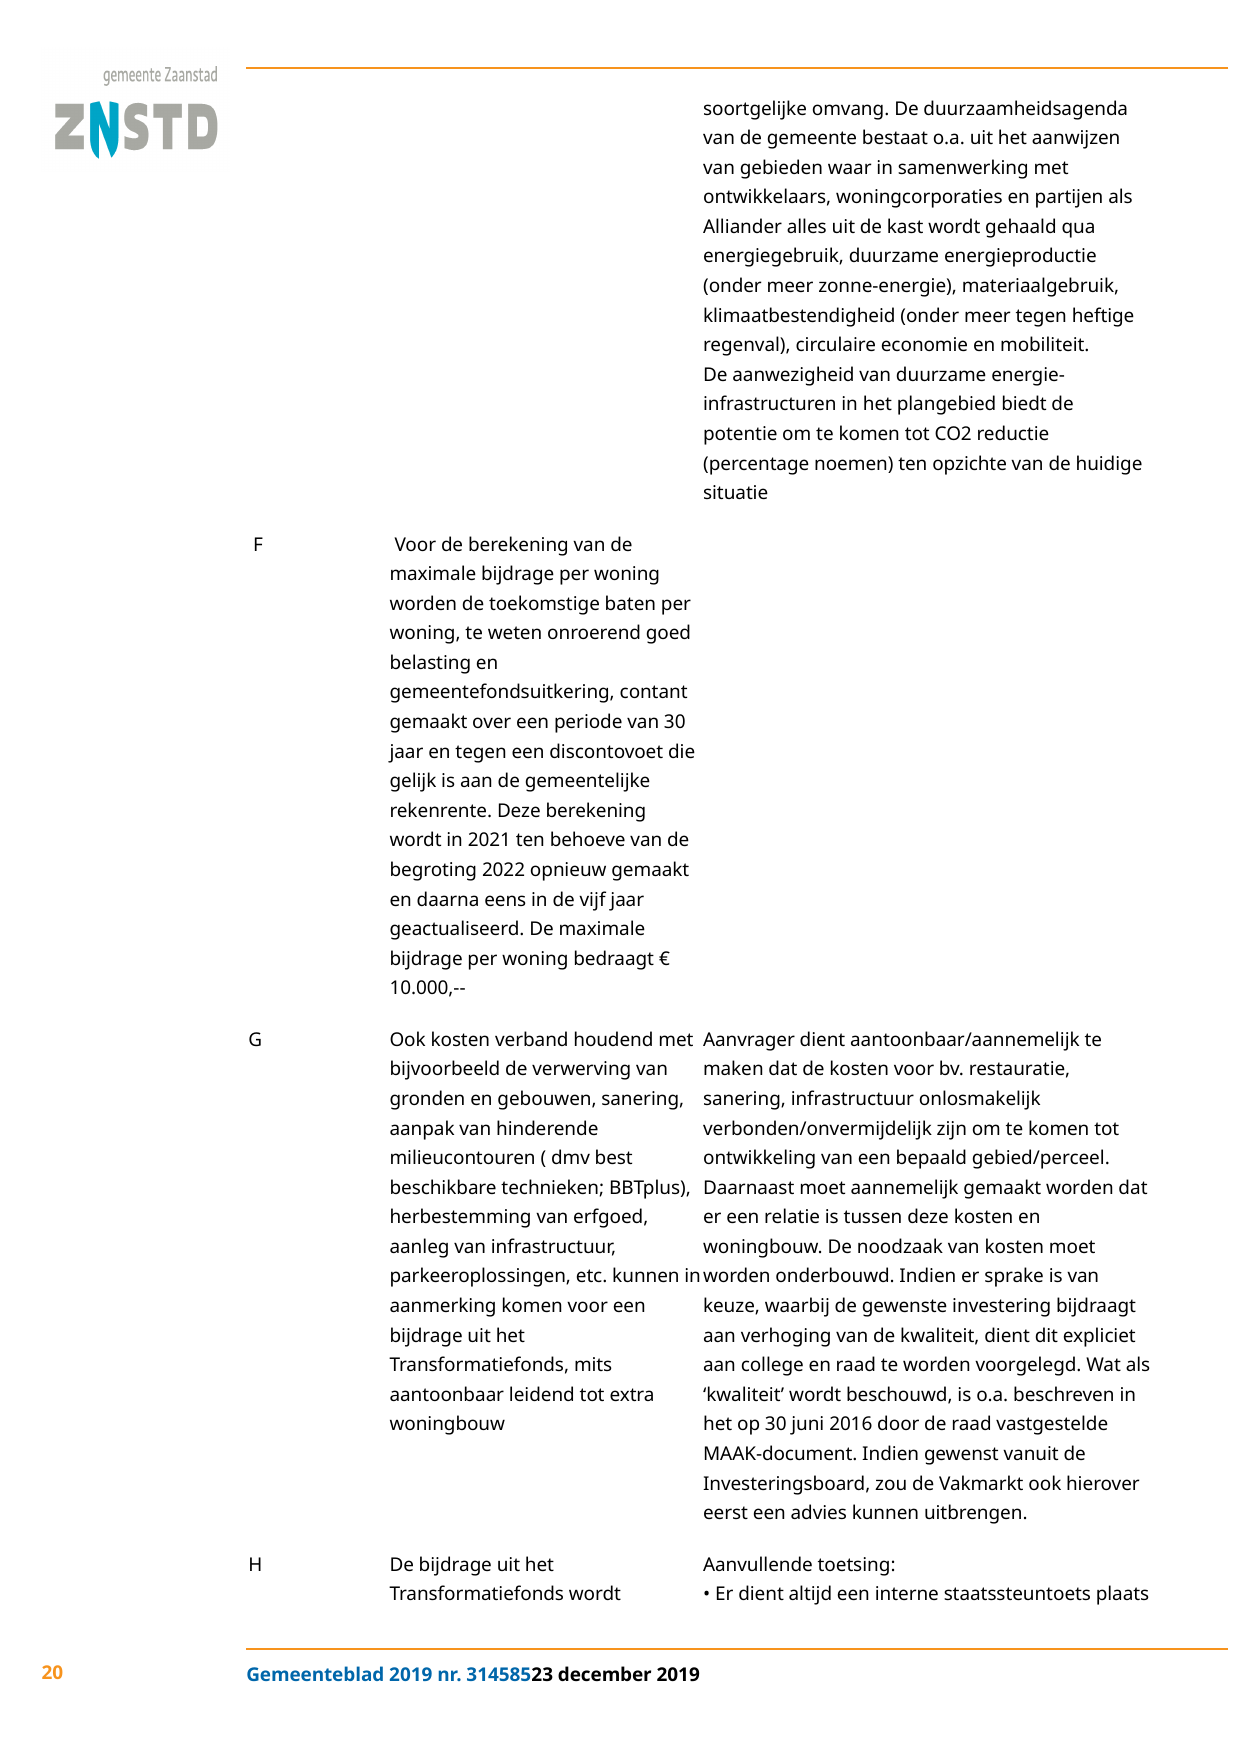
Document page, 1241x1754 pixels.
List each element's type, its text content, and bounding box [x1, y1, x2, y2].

table_cell [703, 531, 1152, 1000]
table_cell [703, 1000, 1152, 1026]
table_cell Ook kosten verband houdend met bijvoorbeeld de verwerving van gronden en gebouwen, sanering, aanpak van hinderende milieucontouren ( dmv best beschikbare technieken; BBTplus), herbestemming van erfgoed, aanleg van infrastructuur, parkeeroplossingen, etc. kunnen in aanmerking komen voor een bijdrage uit het Transformatiefonds, mits aantoonbaar leidend tot extra woningbouw [389, 1026, 703, 1525]
table_cell De bijdrage uit het Transformatiefonds wordt [389, 1551, 703, 1606]
table_cell F [248, 531, 389, 1000]
table_cell Aanvullende toetsing: • Er dient altijd een interne staatssteuntoets plaats [703, 1551, 1152, 1606]
table_cell [703, 1525, 1152, 1551]
table_cell [703, 505, 1152, 531]
table_cell H [248, 1551, 389, 1606]
table_cell [389, 95, 703, 505]
table_cell [248, 1525, 389, 1551]
table_cell [248, 505, 389, 531]
table_cell [248, 1000, 389, 1026]
table_cell Aanvrager dient aantoonbaar/aannemelijk te maken dat de kosten voor bv. restauratie, sanering, infrastructuur onlosmakelijk verbonden/onvermijdelijk zijn om te komen tot ontwikkeling van een bepaald gebied/perceel. Daarnaast moet aannemelijk gemaakt worden dat er een relatie is tussen deze kosten en woningbouw. De noodzaak van kosten moet worden onderbouwd. Indien er sprake is van keuze, waarbij de gewenste investering bijdraagt aan verhoging van de kwaliteit, dient dit expliciet aan college en raad te worden voorgelegd. Wat als ‘kwaliteit’ wordt beschouwd, is o.a. beschreven in het op 30 juni 2016 door de raad vastgestelde MAAK-document. Indien gewenst vanuit de Investeringsboard, zou de Vakmarkt ook hierover eerst een advies kunnen uitbrengen. [703, 1026, 1152, 1525]
table_cell [389, 1000, 703, 1026]
table_cell G [248, 1026, 389, 1525]
table_cell soortgelijke omvang. De duurzaamheidsagenda van de gemeente bestaat o.a. uit het aanwijzen van gebieden waar in samenwerking met ontwikkelaars, woningcorporaties en partijen als Alliander alles uit de kast wordt gehaald qua energiegebruik, duurzame energieproductie (onder meer zonne-energie), materiaalgebruik, klimaatbestendigheid (onder meer tegen heftige regenval), circulaire economie en mobiliteit. De aanwezigheid van duurzame energie-infrastructuren in het plangebied biedt de potentie om te komen tot CO2 reductie (percentage noemen) ten opzichte van de huidige situatie [703, 95, 1152, 505]
table_cell [389, 505, 703, 531]
table_cell [248, 95, 389, 505]
table_cell Voor de berekening van de maximale bijdrage per woning worden de toekomstige baten per woning, te weten onroerend goed belasting en gemeentefondsuitkering, contant gemaakt over een periode van 30 jaar en tegen een discontovoet die gelijk is aan de gemeentelijke rekenrente. Deze berekening wordt in 2021 ten behoeve van de begroting 2022 opnieuw gemaakt en daarna eens in de vijf jaar geactualiseerd. De maximale bijdrage per woning bedraagt € 10.000,-- [389, 531, 703, 1000]
table_cell [389, 1525, 703, 1551]
picture [41, 47, 231, 172]
